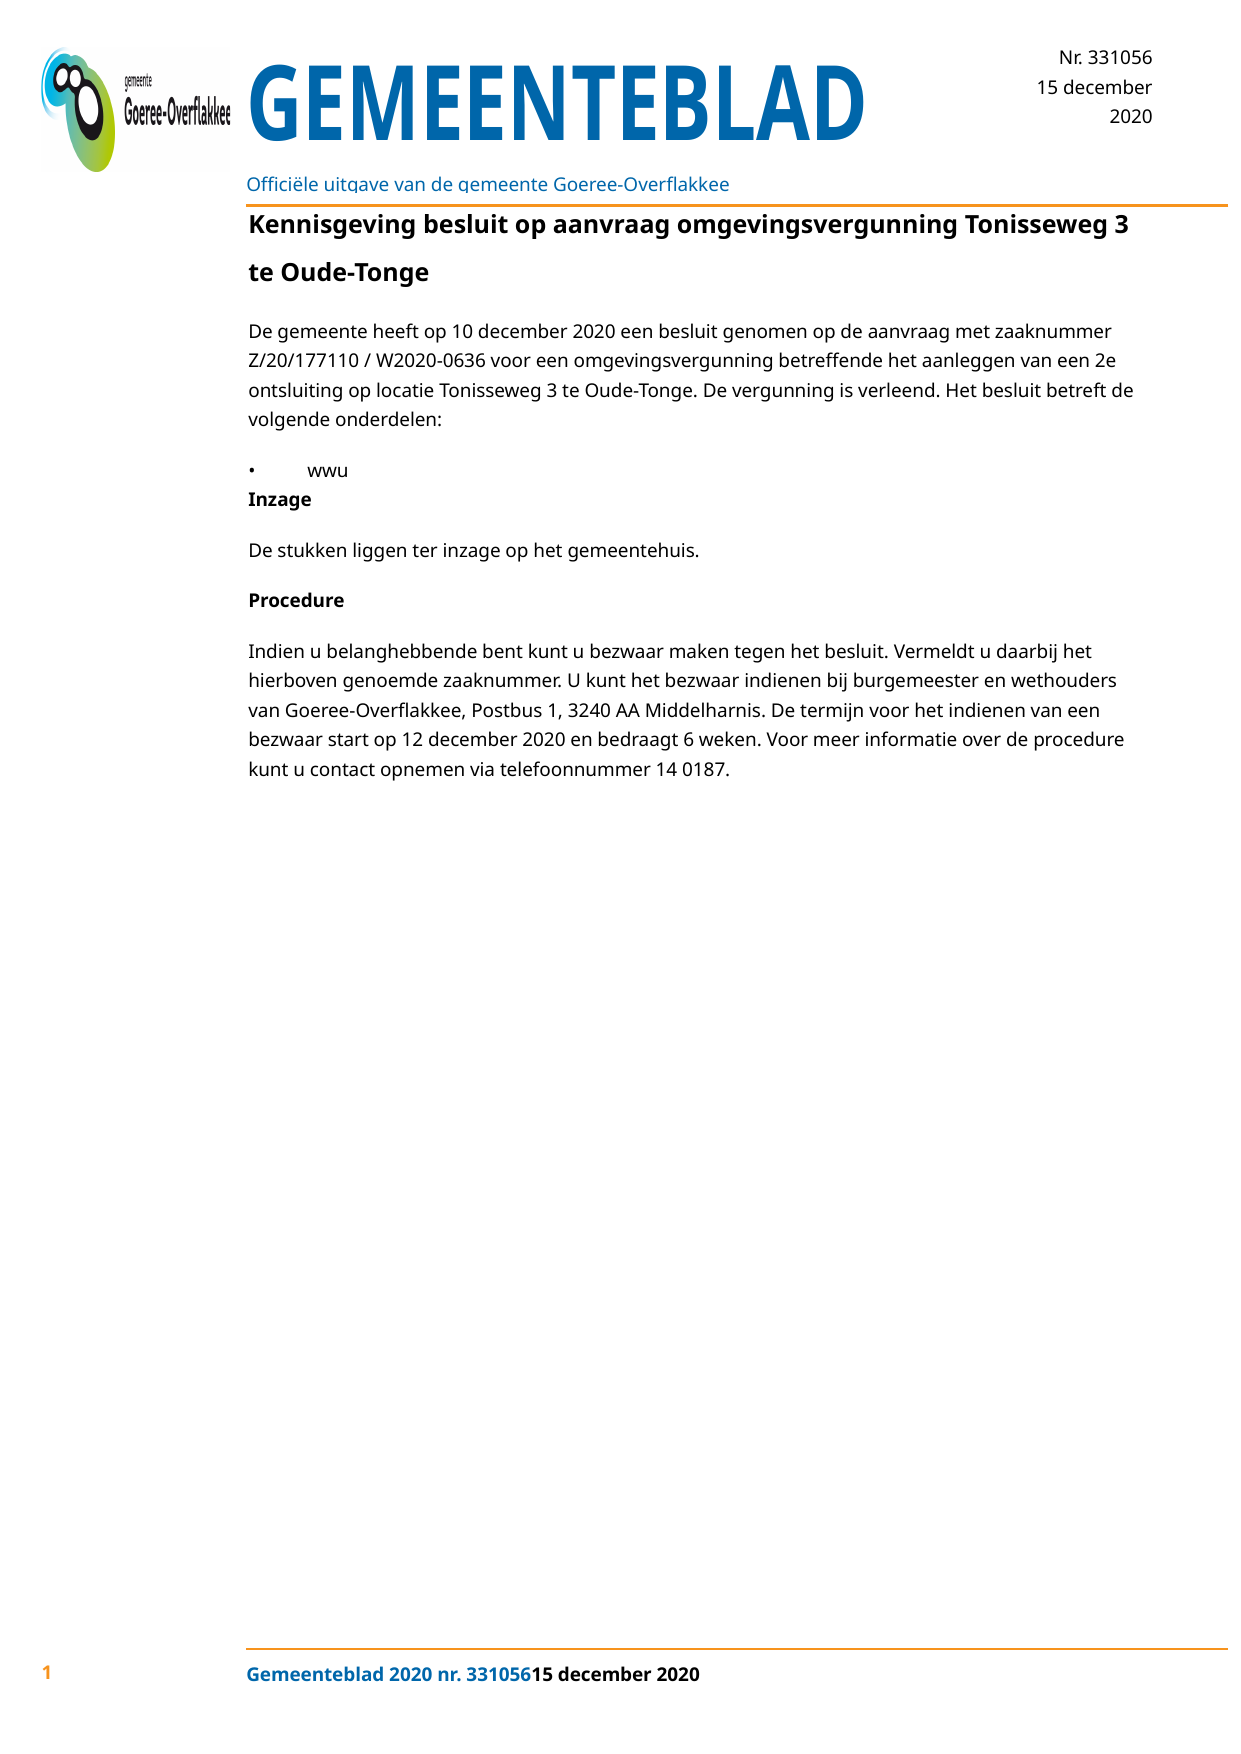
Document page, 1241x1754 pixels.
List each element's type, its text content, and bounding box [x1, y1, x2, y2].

text Kennisgeving besluit op aanvraag omgevingsvergunning Tonisseweg 3 te Oude-Tonge [248, 207, 1152, 288]
list wwu [248, 457, 1152, 483]
text Indien u belanghebbende bent kunt u bezwaar maken tegen het besluit. Vermeldt u daarbij het hierboven genoemde zaaknummer. U kunt het bezwaar indienen bij burgemeester en wethouders van Goeree-Overflakkee, Postbus 1, 3240 AA Middelharnis. De termijn voor het indienen van een bezwaar start op 12 december 2020 en bedraagt 6 weken. Voor meer informatie over de procedure kunt u contact opnemen via telefoonnummer 14 0187. [248, 638, 1152, 782]
picture [41, 47, 231, 172]
text Inzage [248, 487, 1152, 512]
text De stukken liggen ter inzage op het gemeentehuis. [248, 537, 1152, 563]
text Procedure [248, 587, 1152, 613]
text De gemeente heeft op 10 december 2020 een besluit genomen op de aanvraag met zaaknummer Z/20/177110 / W2020-0636 voor een omgevingsvergunning betreffende het aanleggen van een 2e ontsluiting op locatie Tonisseweg 3 te Oude-Tonge. De vergunning is verleend. Het besluit betreft de volgende onderdelen: [248, 318, 1152, 432]
